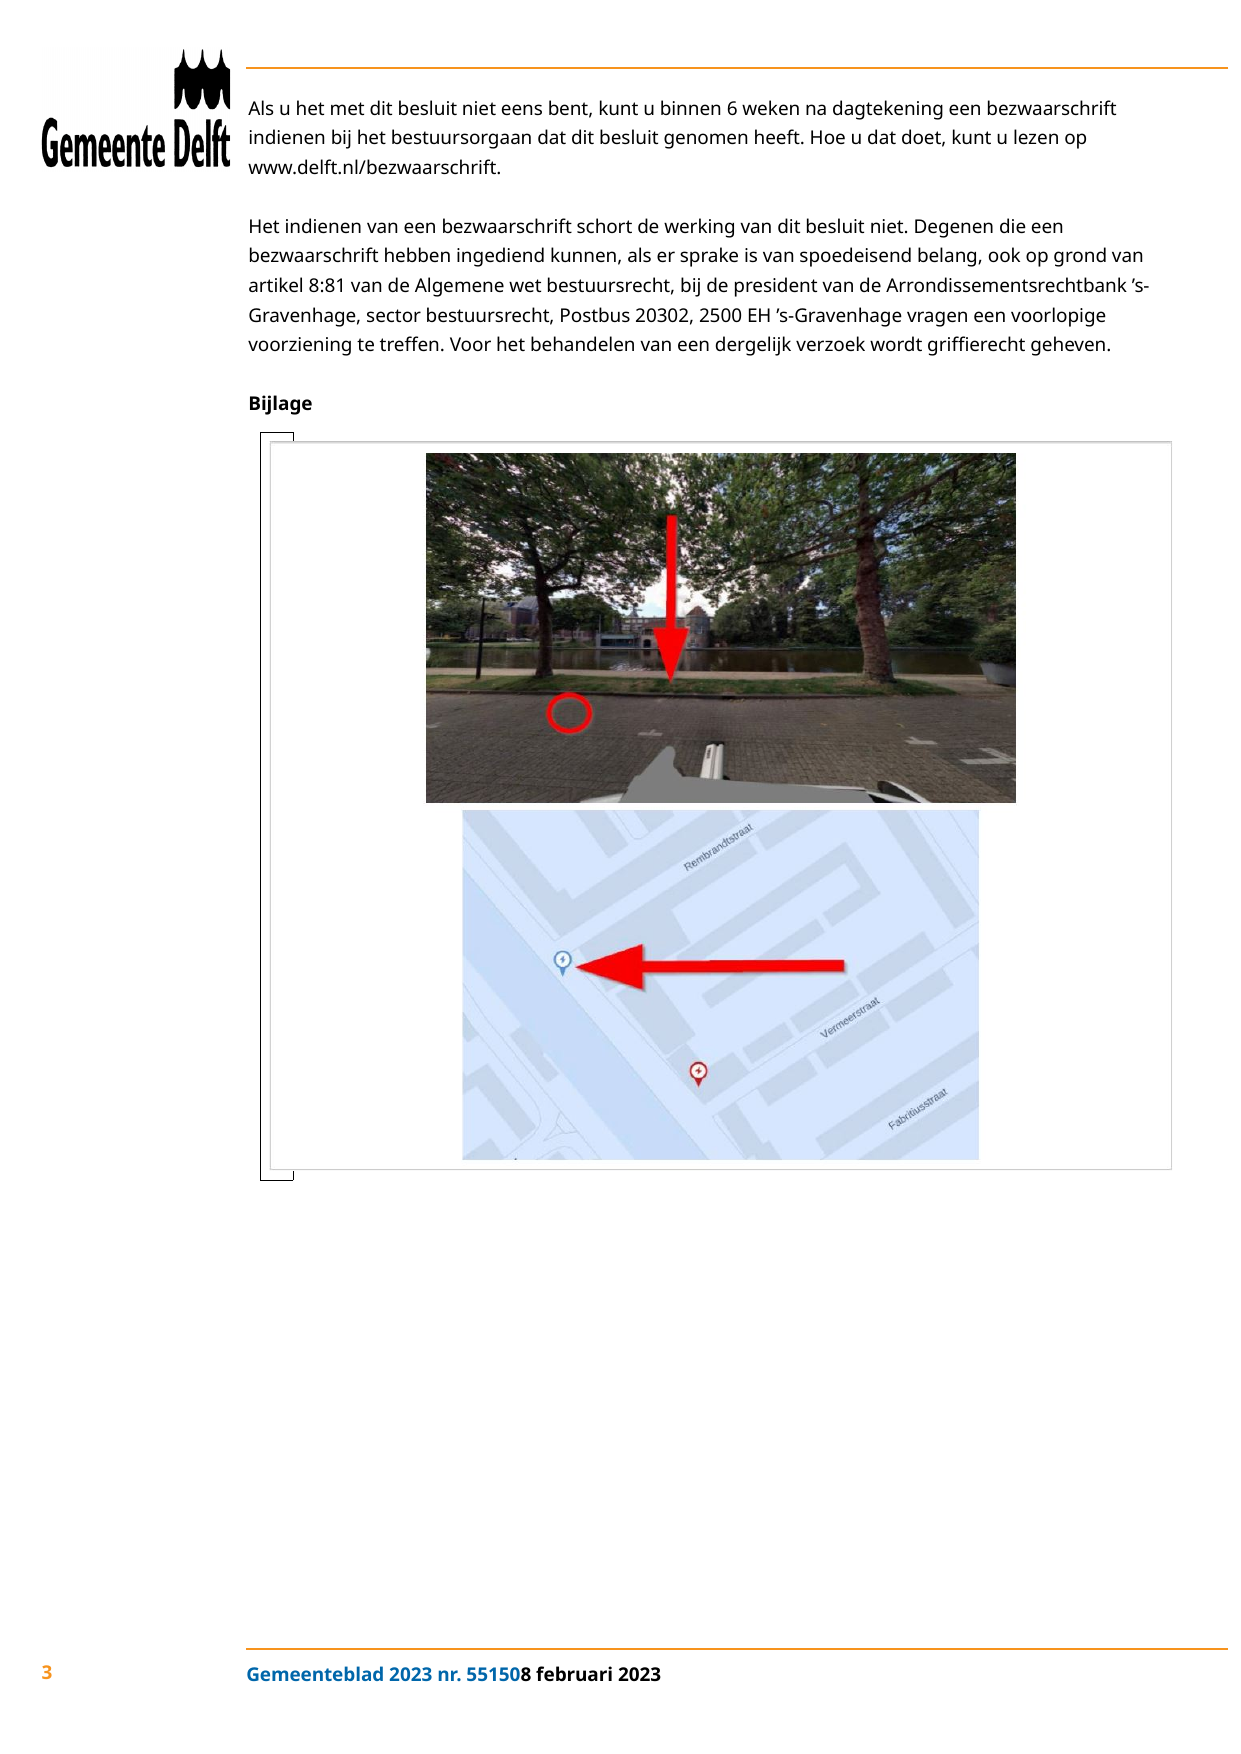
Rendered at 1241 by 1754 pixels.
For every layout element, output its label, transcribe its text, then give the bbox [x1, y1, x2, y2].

text Het indienen van een bezwaarschrift schort de werking van dit besluit niet. Degenen die een bezwaarschrift hebben ingediend kunnen, als er sprake is van spoedeisend belang, ook op grond van artikel 8:81 van de Algemene wet bestuursrecht, bij de president van de Arrondissementsrechtbank ’s-Gravenhage, sector bestuursrecht, Postbus 20302, 2500 EH ’s-Gravenhage vragen een voorlopige voorziening te treffen. Voor het behandelen van een dergelijk verzoek wordt griffierecht geheven. [248, 213, 1152, 357]
picture [41, 47, 231, 172]
picture [268, 441, 1173, 1171]
text Als u het met dit besluit niet eens bent, kunt u binnen 6 weken na dagtekening een bezwaarschrift indienen bij het bestuursorgaan dat dit besluit genomen heeft. Hoe u dat doet, kunt u lezen op www.delft.nl/bezwaarschrift. [248, 95, 1152, 180]
text Bijlage [248, 391, 1152, 416]
